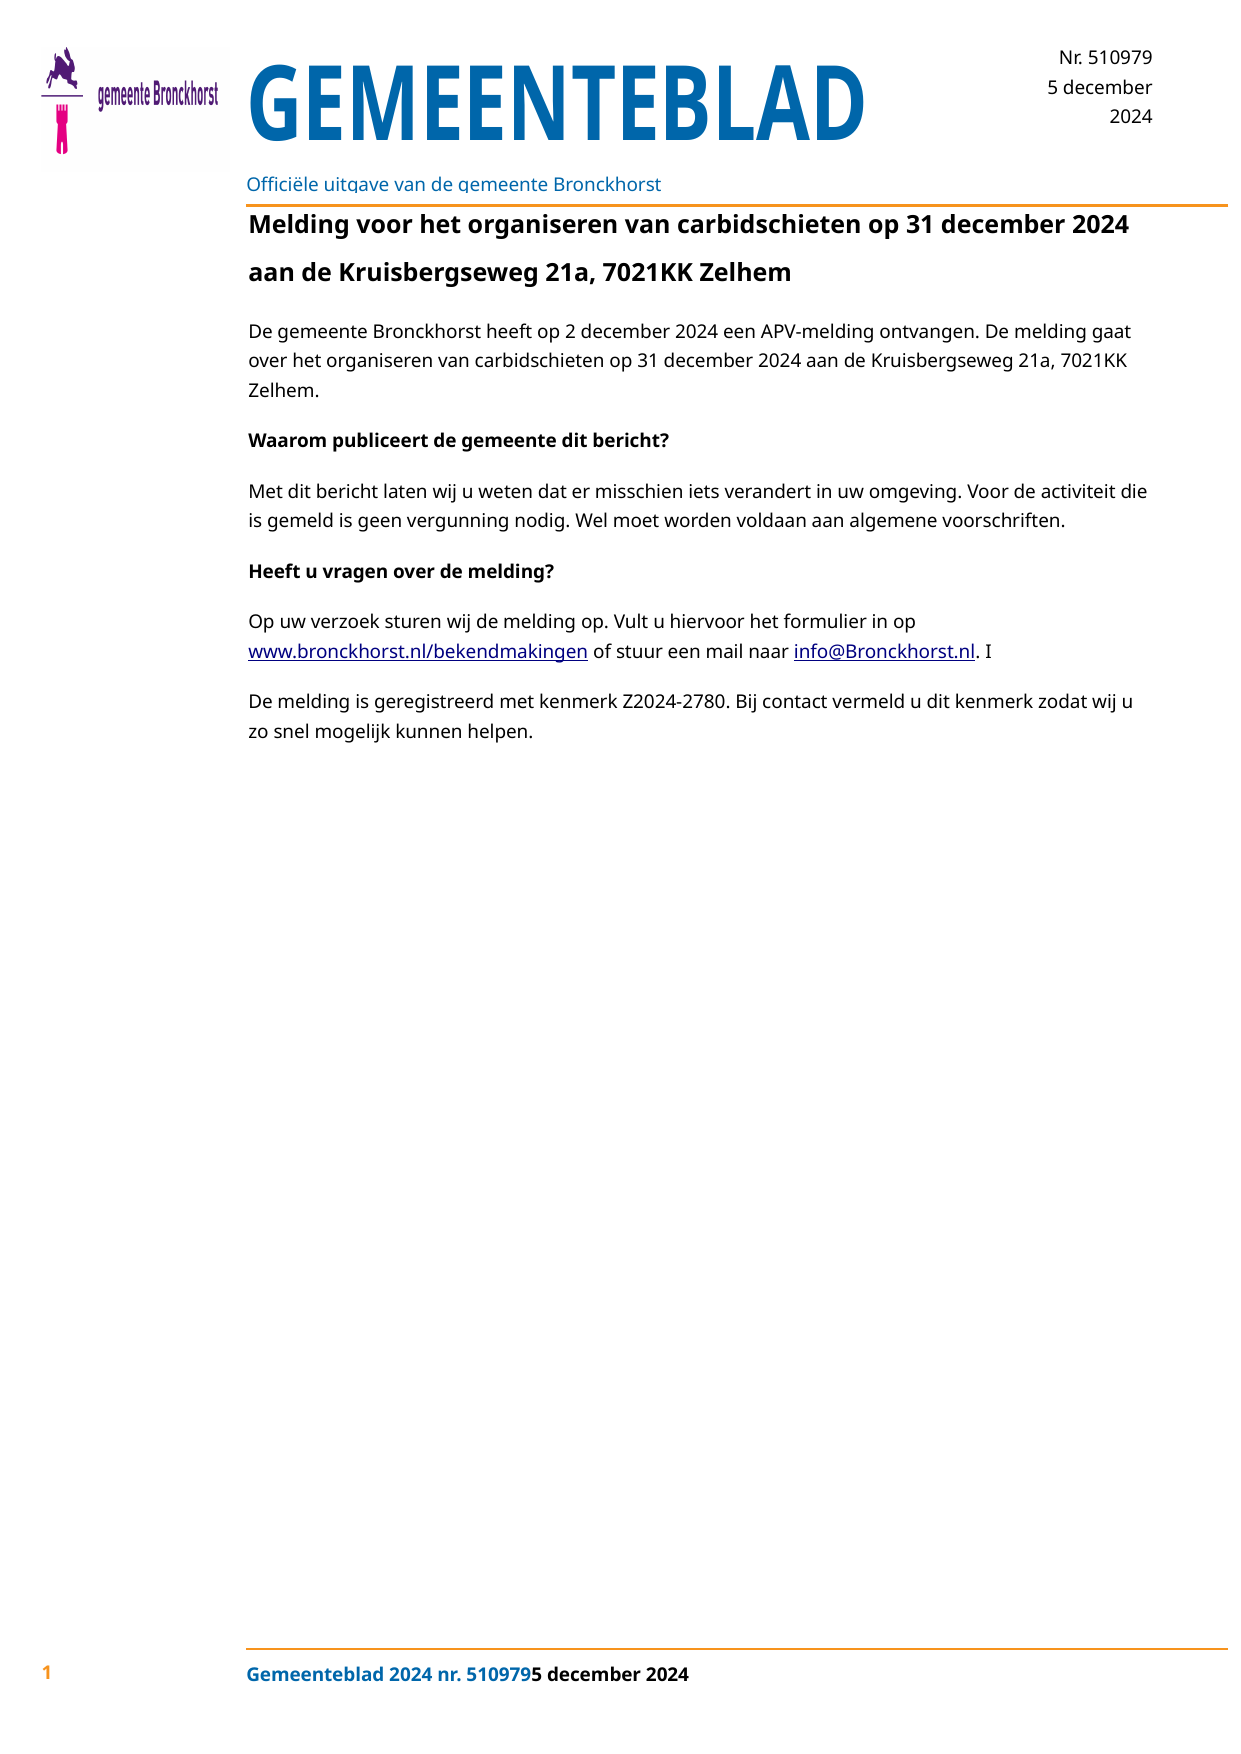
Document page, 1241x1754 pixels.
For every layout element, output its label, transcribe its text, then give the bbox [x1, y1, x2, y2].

text De gemeente Bronckhorst heeft op 2 december 2024 een APV-melding ontvangen. De melding gaat over het organiseren van carbidschieten op 31 december 2024 aan de Kruisbergseweg 21a, 7021KK Zelhem. [248, 318, 1152, 403]
text Waarom publiceert de gemeente dit bericht? [248, 427, 1152, 453]
picture [41, 47, 231, 172]
text Melding voor het organiseren van carbidschieten op 31 december 2024 aan de Kruisbergseweg 21a, 7021KK Zelhem [248, 207, 1152, 288]
text De melding is geregistreerd met kenmerk Z2024-2780. Bij contact vermeld u dit kenmerk zodat wij u zo snel mogelijk kunnen helpen. [248, 688, 1152, 744]
text Heeft u vragen over de melding? [248, 558, 1152, 584]
text Op uw verzoek sturen wij de melding op. Vult u hiervoor het formulier in op www.bronckhorst.nl/bekendmakingen of stuur een mail naar info@Bronckhorst.nl. I [248, 608, 1152, 664]
text Met dit bericht laten wij u weten dat er misschien iets verandert in uw omgeving. Voor de activiteit die is gemeld is geen vergunning nodig. Wel moet worden voldaan aan algemene voorschriften. [248, 478, 1152, 533]
